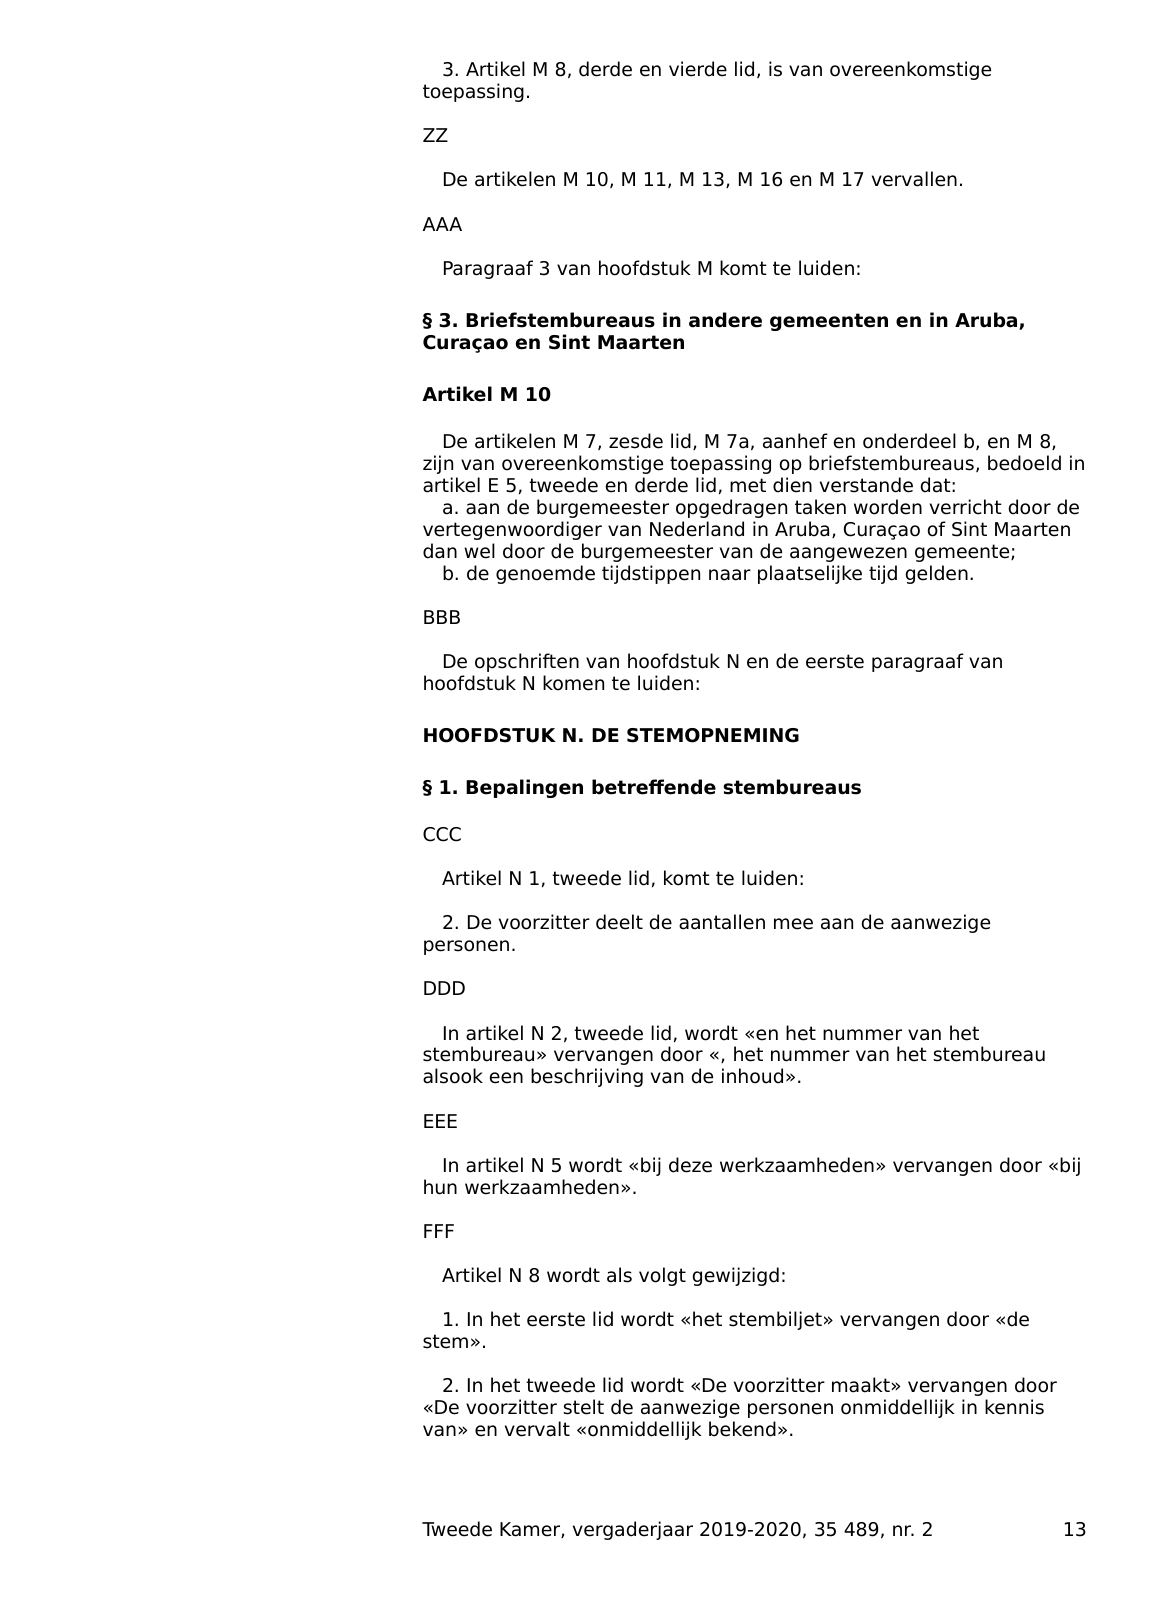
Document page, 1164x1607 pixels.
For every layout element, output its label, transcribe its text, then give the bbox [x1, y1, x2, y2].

text In artikel N 5 wordt «bij deze werkzaamheden» vervangen door «bij hun werkzaamheden». [422, 1155, 1087, 1199]
text a. aan de burgemeester opgedragen taken worden verricht door de vertegenwoordiger van Nederland in Aruba, Curaçao of Sint Maarten dan wel door de burgemeester van de aangewezen gemeente; [422, 497, 1087, 562]
text DDD [422, 978, 1087, 1000]
text 1. In het eerste lid wordt «het stembiljet» vervangen door «de stem». [422, 1309, 1087, 1353]
subtitle § 3. Briefstembureaus in andere gemeenten en in Aruba, Curaçao en Sint Maarten [422, 310, 1087, 354]
text De artikelen M 10, M 11, M 13, M 16 en M 17 vervallen. [422, 169, 1087, 191]
text De artikelen M 7, zesde lid, M 7a, aanhef en onderdeel b, en M 8, zijn van overeenkomstige toepassing op briefstembureaus, bedoeld in artikel E 5, tweede en derde lid, met dien verstande dat: [422, 431, 1087, 497]
subtitle Artikel M 10 [422, 384, 1087, 406]
text De opschriften van hoofdstuk N en de eerste paragraaf van hoofdstuk N komen te luiden: [422, 651, 1087, 695]
text CCC [422, 824, 1087, 846]
text 2. De voorzitter deelt de aantallen mee aan de aanwezige personen. [422, 912, 1087, 956]
text ZZ [422, 125, 1087, 147]
text Paragraaf 3 van hoofdstuk M komt te luiden: [422, 258, 1087, 280]
text b. de genoemde tijdstippen naar plaatselijke tijd gelden. [422, 562, 1087, 584]
text In artikel N 2, tweede lid, wordt «en het nummer van het stembureau» vervangen door «, het nummer van het stembureau alsook een beschrijving van de inhoud». [422, 1022, 1087, 1088]
text EEE [422, 1111, 1087, 1132]
subtitle HOOFDSTUK N. DE STEMOPNEMING [422, 725, 1087, 747]
subtitle § 1. Bepalingen betreffende stembureaus [422, 777, 1087, 799]
text Artikel N 1, tweede lid, komt te luiden: [422, 868, 1087, 890]
text Artikel N 8 wordt als volgt gewijzigd: [422, 1265, 1087, 1287]
text 3. Artikel M 8, derde en vierde lid, is van overeenkomstige toepassing. [422, 59, 1087, 103]
text BBB [422, 607, 1087, 629]
text AAA [422, 213, 1087, 236]
text FFF [422, 1221, 1087, 1243]
text 2. In het tweede lid wordt «De voorzitter maakt» vervangen door «De voorzitter stelt de aanwezige personen onmiddellijk in kennis van» en vervalt «onmiddellijk bekend». [422, 1375, 1087, 1441]
